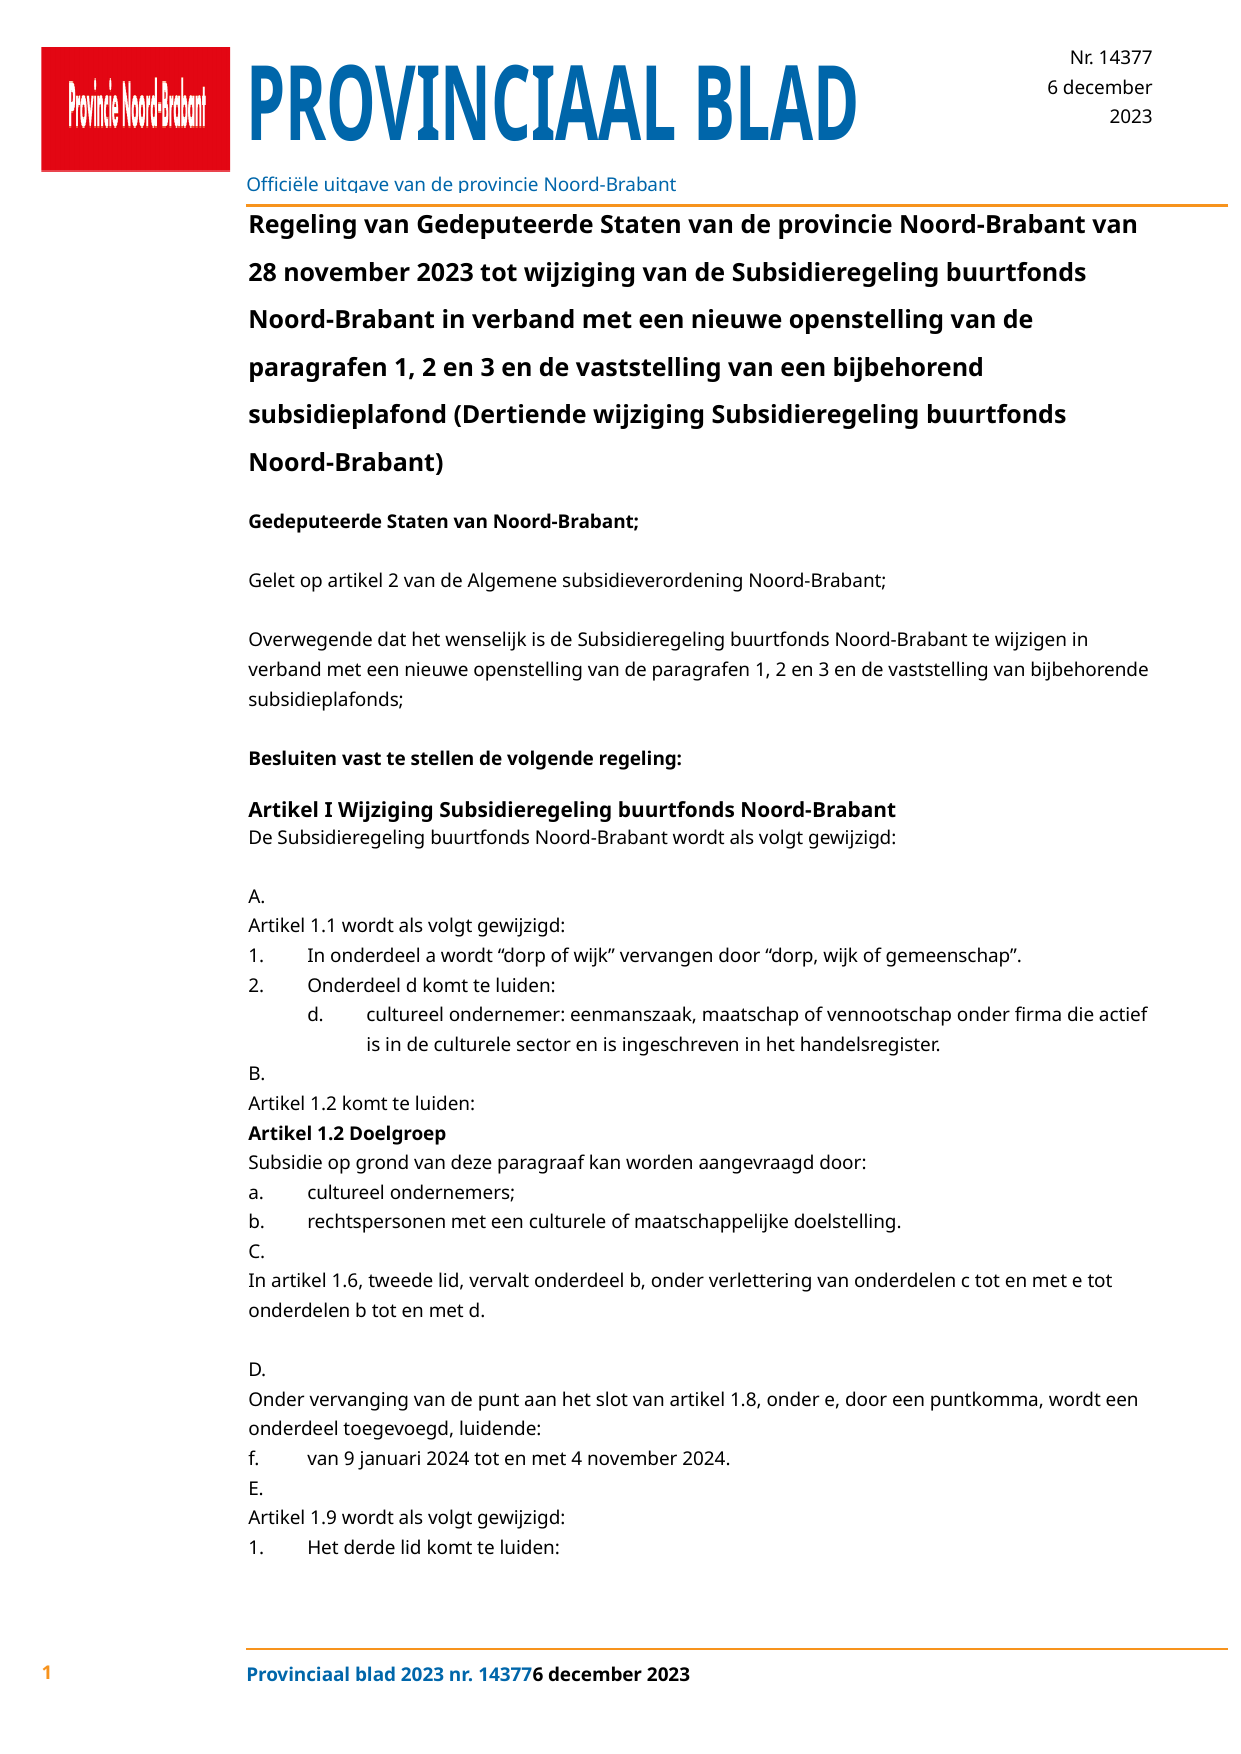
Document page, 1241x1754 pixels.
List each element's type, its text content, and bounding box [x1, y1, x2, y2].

list rechtspersonen met een culturele of maatschappelijke doelstelling. [248, 1208, 1152, 1234]
list cultureel ondernemers; [248, 1179, 1152, 1204]
text De Subsidieregeling buurtfonds Noord-Brabant wordt als volgt gewijzigd: [248, 824, 1152, 849]
text Regeling van Gedeputeerde Staten van de provincie Noord-Brabant van 28 november 2023 tot wijziging van de Subsidieregeling buurtfonds Noord-Brabant in verband met een nieuwe openstelling van de paragrafen 1, 2 en 3 en de vaststelling van een bijbehorend subsidieplafond (Dertiende wijziging Subsidieregeling buurtfonds Noord-Brabant) [248, 207, 1152, 479]
text Overwegende dat het wenselijk is de Subsidieregeling buurtfonds Noord-Brabant te wijzigen in verband met een nieuwe openstelling van de paragrafen 1, 2 en 3 en de vaststelling van bijbehorende subsidieplafonds; [248, 627, 1152, 712]
text Gedeputeerde Staten van Noord-Brabant; [248, 508, 1152, 534]
list cultureel ondernemer: eenmanszaak, maatschap of vennootschap onder firma die actief is in de culturele sector en is ingeschreven in het handelsregister. [307, 1001, 1152, 1057]
list van 9 januari 2024 tot en met 4 november 2024. [248, 1445, 1152, 1471]
text Besluiten vast te stellen de volgende regeling: [248, 745, 1152, 771]
text Artikel I Wijziging Subsidieregeling buurtfonds Noord-Brabant [248, 795, 1152, 824]
text Gelet op artikel 2 van de Algemene subsidieverordening Noord-Brabant; [248, 567, 1152, 593]
text B. [248, 1061, 1152, 1086]
text Onder vervanging van de punt aan het slot van artikel 1.8, onder e, door een puntkomma, wordt een onderdeel toegevoegd, luidende: [248, 1386, 1152, 1441]
list In onderdeel a wordt “dorp of wijk” vervangen door “dorp, wijk of gemeenschap”. [248, 942, 1152, 968]
text Subsidie op grond van deze paragraaf kan worden aangevraagd door: [248, 1149, 1152, 1175]
list Onderdeel d komt te luiden: [248, 972, 1152, 997]
text Artikel 1.2 komt te luiden: [248, 1090, 1152, 1116]
picture [41, 47, 231, 172]
text Artikel 1.1 wordt als volgt gewijzigd: [248, 913, 1152, 938]
text C. [248, 1238, 1152, 1264]
text Artikel 1.9 wordt als volgt gewijzigd: [248, 1504, 1152, 1530]
text E. [248, 1475, 1152, 1500]
text Artikel 1.2 Doelgroep [248, 1120, 1152, 1145]
text In artikel 1.6, tweede lid, vervalt onderdeel b, onder verlettering van onderdelen c tot en met e tot onderdelen b tot en met d. [248, 1268, 1152, 1323]
text A. [248, 883, 1152, 909]
list Het derde lid komt te luiden: [248, 1534, 1152, 1559]
text D. [248, 1356, 1152, 1382]
